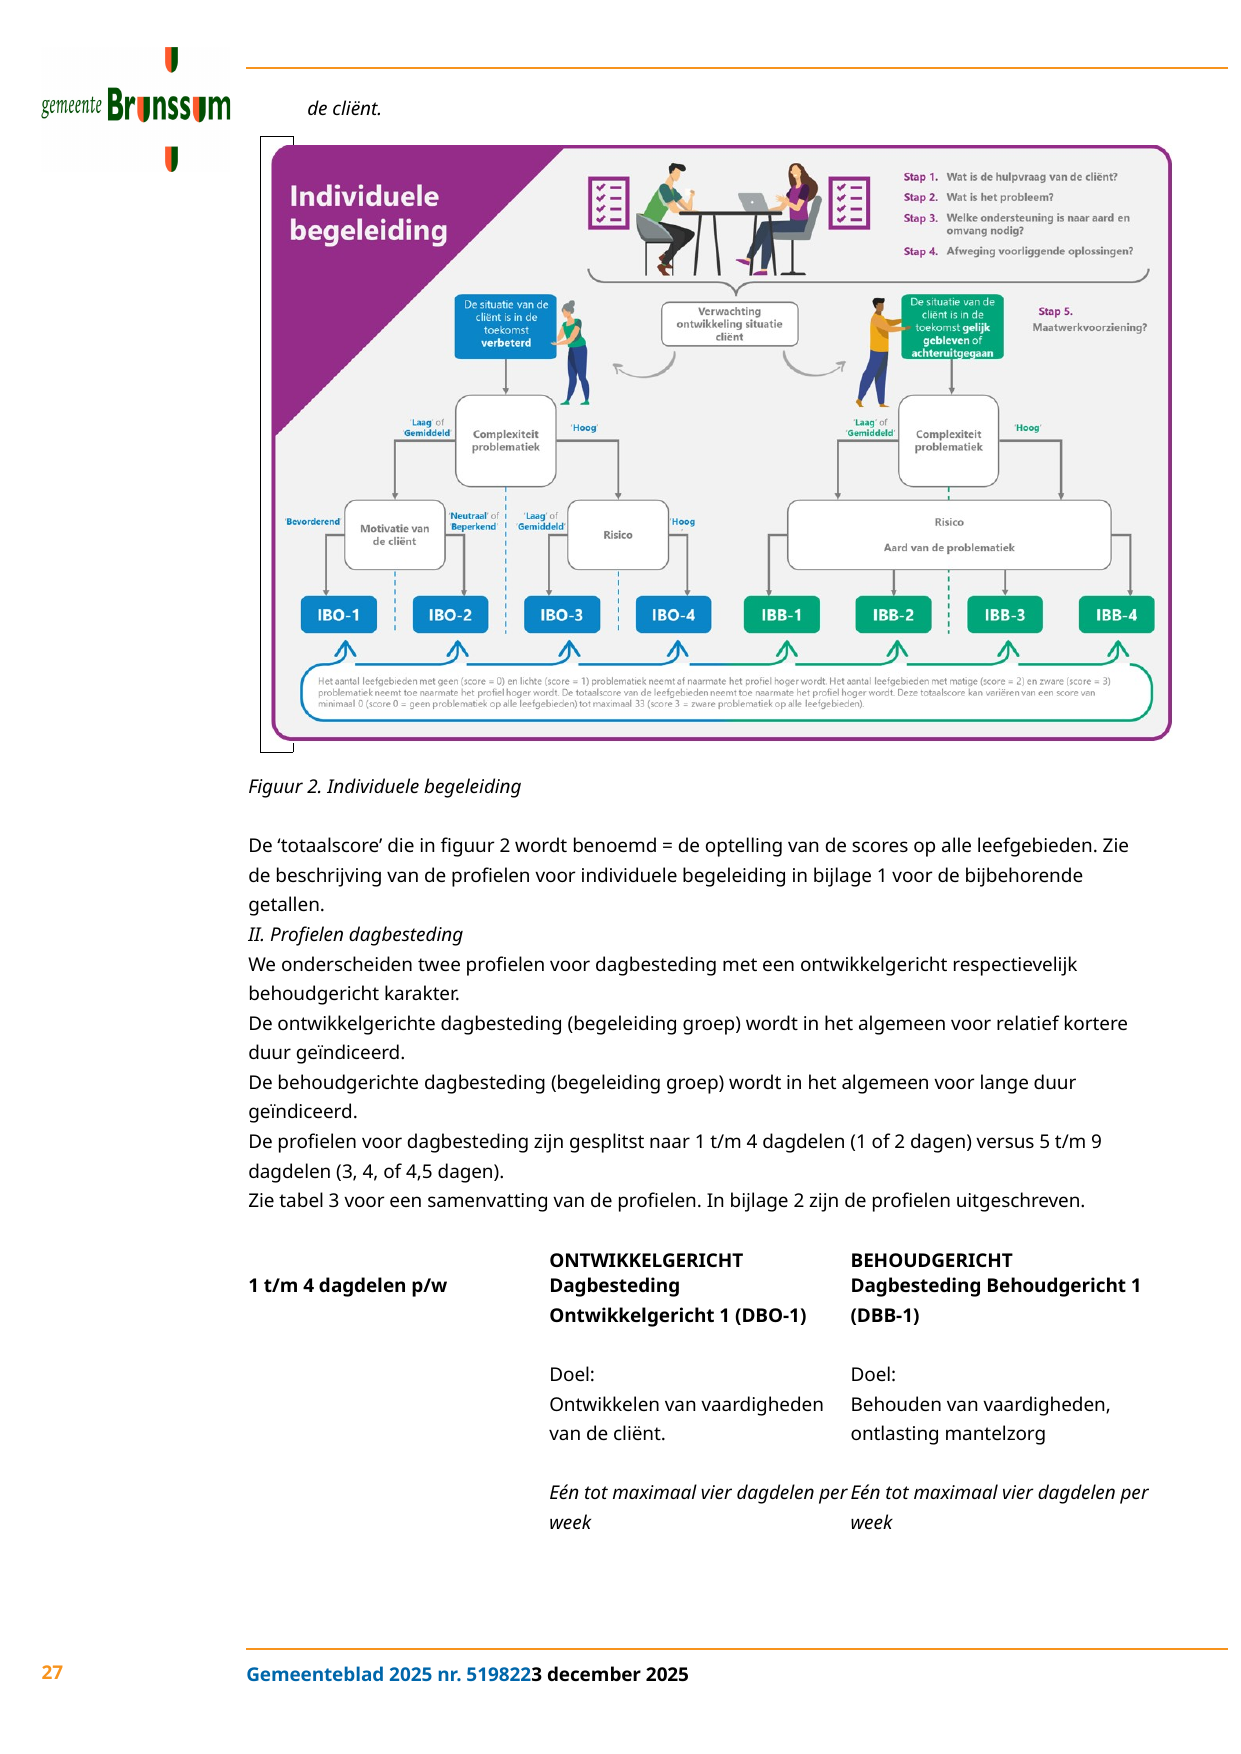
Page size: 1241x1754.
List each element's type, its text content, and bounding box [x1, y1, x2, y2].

text De ontwikkelgerichte dagbesteding (begeleiding groep) wordt in het algemeen voor relatief kortere duur geïndiceerd. [248, 1010, 1152, 1065]
text De profielen voor dagbesteding zijn gesplitst naar 1 t/m 4 dagdelen (1 of 2 dagen) versus 5 t/m 9 dagdelen (3, 4, of 4,5 dagen). [248, 1128, 1152, 1184]
table_header ONTWIKKELGERICHT [549, 1247, 850, 1272]
table_cell Dagbesteding Ontwikkelgericht 1 (DBO-1) Doel: Ontwikkelen van vaardigheden van de cliënt. Eén tot maximaal vier dagdelen per week [549, 1273, 850, 1535]
list de cliënt. [248, 95, 1152, 121]
picture [41, 47, 231, 172]
table_cell Dagbesteding Behoudgericht 1 (DBB-1) Doel: Behouden van vaardigheden, ontlasting mantelzorg Eén tot maximaal vier dagdelen per week [850, 1273, 1152, 1535]
text De behoudgerichte dagbesteding (begeleiding groep) wordt in het algemeen voor lange duur geïndiceerd. [248, 1069, 1152, 1124]
table_header BEHOUDGERICHT [850, 1247, 1152, 1272]
text We onderscheiden twee profielen voor dagbesteding met een ontwikkelgericht respectievelijk behoudgericht karakter. [248, 951, 1152, 1006]
picture [268, 145, 1173, 743]
text Zie tabel 3 voor een samenvatting van de profielen. In bijlage 2 zijn de profielen uitgeschreven. [248, 1187, 1152, 1213]
text II. Profielen dagbesteding [248, 921, 1152, 947]
text De ‘totaalscore’ die in figuur 2 wordt benoemd = de optelling van de scores op alle leefgebieden. Zie de beschrijving van de profielen voor individuele begeleiding in bijlage 1 voor de bijbehorende getallen. [248, 832, 1152, 917]
text Figuur 2. Individuele begeleiding [248, 773, 1152, 799]
table_header [248, 1247, 549, 1272]
table_cell 1 t/m 4 dagdelen p/w [248, 1273, 549, 1535]
